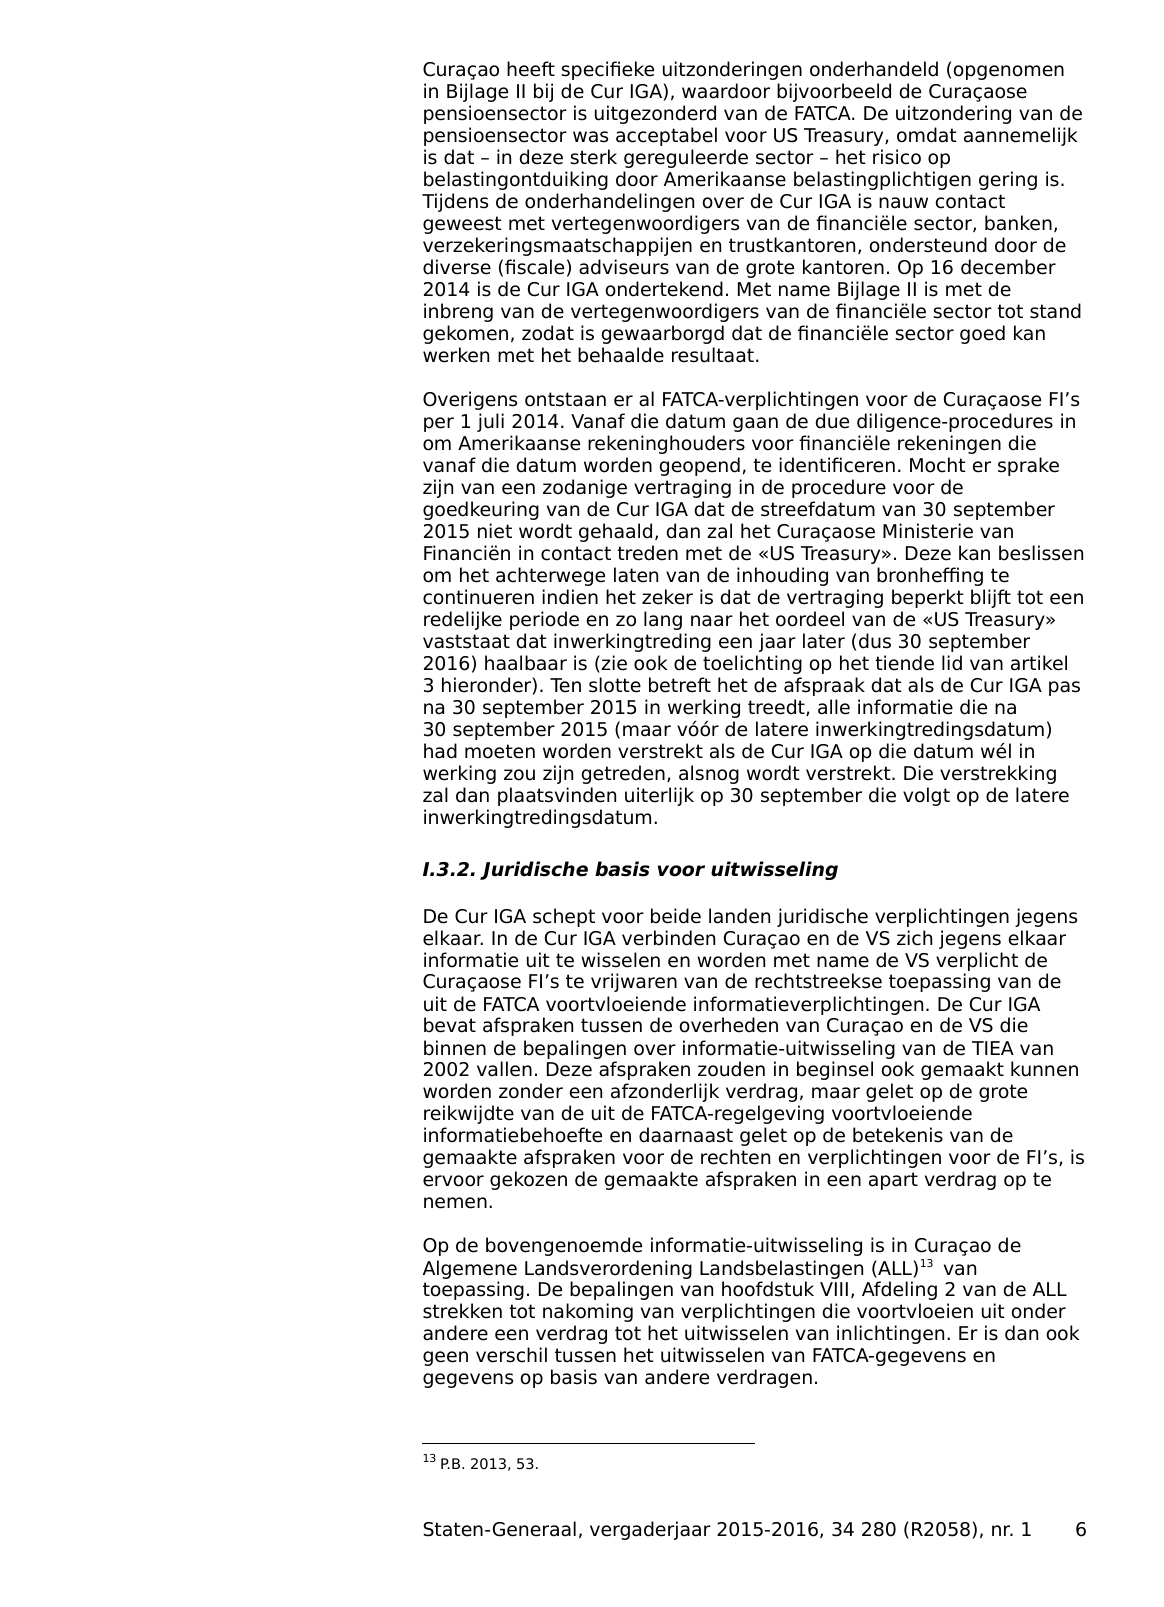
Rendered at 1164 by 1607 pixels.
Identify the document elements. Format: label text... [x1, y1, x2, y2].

text Curaçao heeft specifieke uitzonderingen onderhandeld (opgenomen in Bijlage II bij de Cur IGA), waardoor bijvoorbeeld de Curaçaose pensioensector is uitgezonderd van de FATCA. De uitzondering van de pensioensector was acceptabel voor US Treasury, omdat aannemelijk is dat – in deze sterk gereguleerde sector – het risico op belastingontduiking door Amerikaanse belastingplichtigen gering is. [422, 59, 1087, 191]
subtitle I.3.2. Juridische basis voor uitwisseling [422, 858, 1087, 881]
text Op de bovengenoemde informatie-uitwisseling is in Curaçao de Algemene Landsverordening Landsbelastingen (ALL) van toepassing. De bepalingen van hoofdstuk VIII, Afdeling 2 van de ALL strekken tot nakoming van verplichtingen die voortvloeien uit onder andere een verdrag tot het uitwisselen van inlichtingen. Er is dan ook geen verschil tussen het uitwisselen van FATCA-gegevens en gegevens op basis van andere verdragen. [422, 1235, 1087, 1389]
text Overigens ontstaan er al FATCA-verplichtingen voor de Curaçaose FI’s per 1 juli 2014. Vanaf die datum gaan de due diligence-procedures in om Amerikaanse rekeninghouders voor financiële rekeningen die vanaf die datum worden geopend, te identificeren. Mocht er sprake zijn van een zodanige vertraging in de procedure voor de goedkeuring van de Cur IGA dat de streefdatum van 30 september 2015 niet wordt gehaald, dan zal het Curaçaose Ministerie van Financiën in contact treden met de «US Treasury». Deze kan beslissen om het achterwege laten van de inhouding van bronheffing te continueren indien het zeker is dat de vertraging beperkt blijft tot een redelijke periode en zo lang naar het oordeel van de «US Treasury» vaststaat dat inwerkingtreding een jaar later (dus 30 september 2016) haalbaar is (zie ook de toelichting op het tiende lid van artikel 3 hieronder). Ten slotte betreft het de afspraak dat als de Cur IGA pas na 30 september 2015 in werking treedt, alle informatie die na 30 september 2015 (maar vóór de latere inwerkingtredingsdatum) had moeten worden verstrekt als de Cur IGA op die datum wél in werking zou zijn getreden, alsnog wordt verstrekt. Die verstrekking zal dan plaatsvinden uiterlijk op 30 september die volgt op de latere inwerkingtredingsdatum. [422, 389, 1087, 828]
text P.B. 2013, 53. [422, 1452, 1087, 1474]
text De Cur IGA schept voor beide landen juridische verplichtingen jegens elkaar. In de Cur IGA verbinden Curaçao en de VS zich jegens elkaar informatie uit te wisselen en worden met name de VS verplicht de Curaçaose FI’s te vrijwaren van de rechtstreekse toepassing van de uit de FATCA voortvloeiende informatieverplichtingen. De Cur IGA bevat afspraken tussen de overheden van Curaçao en de VS die binnen de bepalingen over informatie-uitwisseling van de TIEA van 2002 vallen. Deze afspraken zouden in beginsel ook gemaakt kunnen worden zonder een afzonderlijk verdrag, maar gelet op de grote reikwijdte van de uit de FATCA-regelgeving voortvloeiende informatiebehoefte en daarnaast gelet op de betekenis van de gemaakte afspraken voor de rechten en verplichtingen voor de FI’s, is ervoor gekozen de gemaakte afspraken in een apart verdrag op te nemen. [422, 906, 1087, 1213]
text Tijdens de onderhandelingen over de Cur IGA is nauw contact geweest met vertegenwoordigers van de financiële sector, banken, verzekeringsmaatschappijen en trustkantoren, ondersteund door de diverse (fiscale) adviseurs van de grote kantoren. Op 16 december 2014 is de Cur IGA ondertekend. Met name Bijlage II is met de inbreng van de vertegenwoordigers van de financiële sector tot stand gekomen, zodat is gewaarborgd dat de financiële sector goed kan werken met het behaalde resultaat. [422, 191, 1087, 367]
